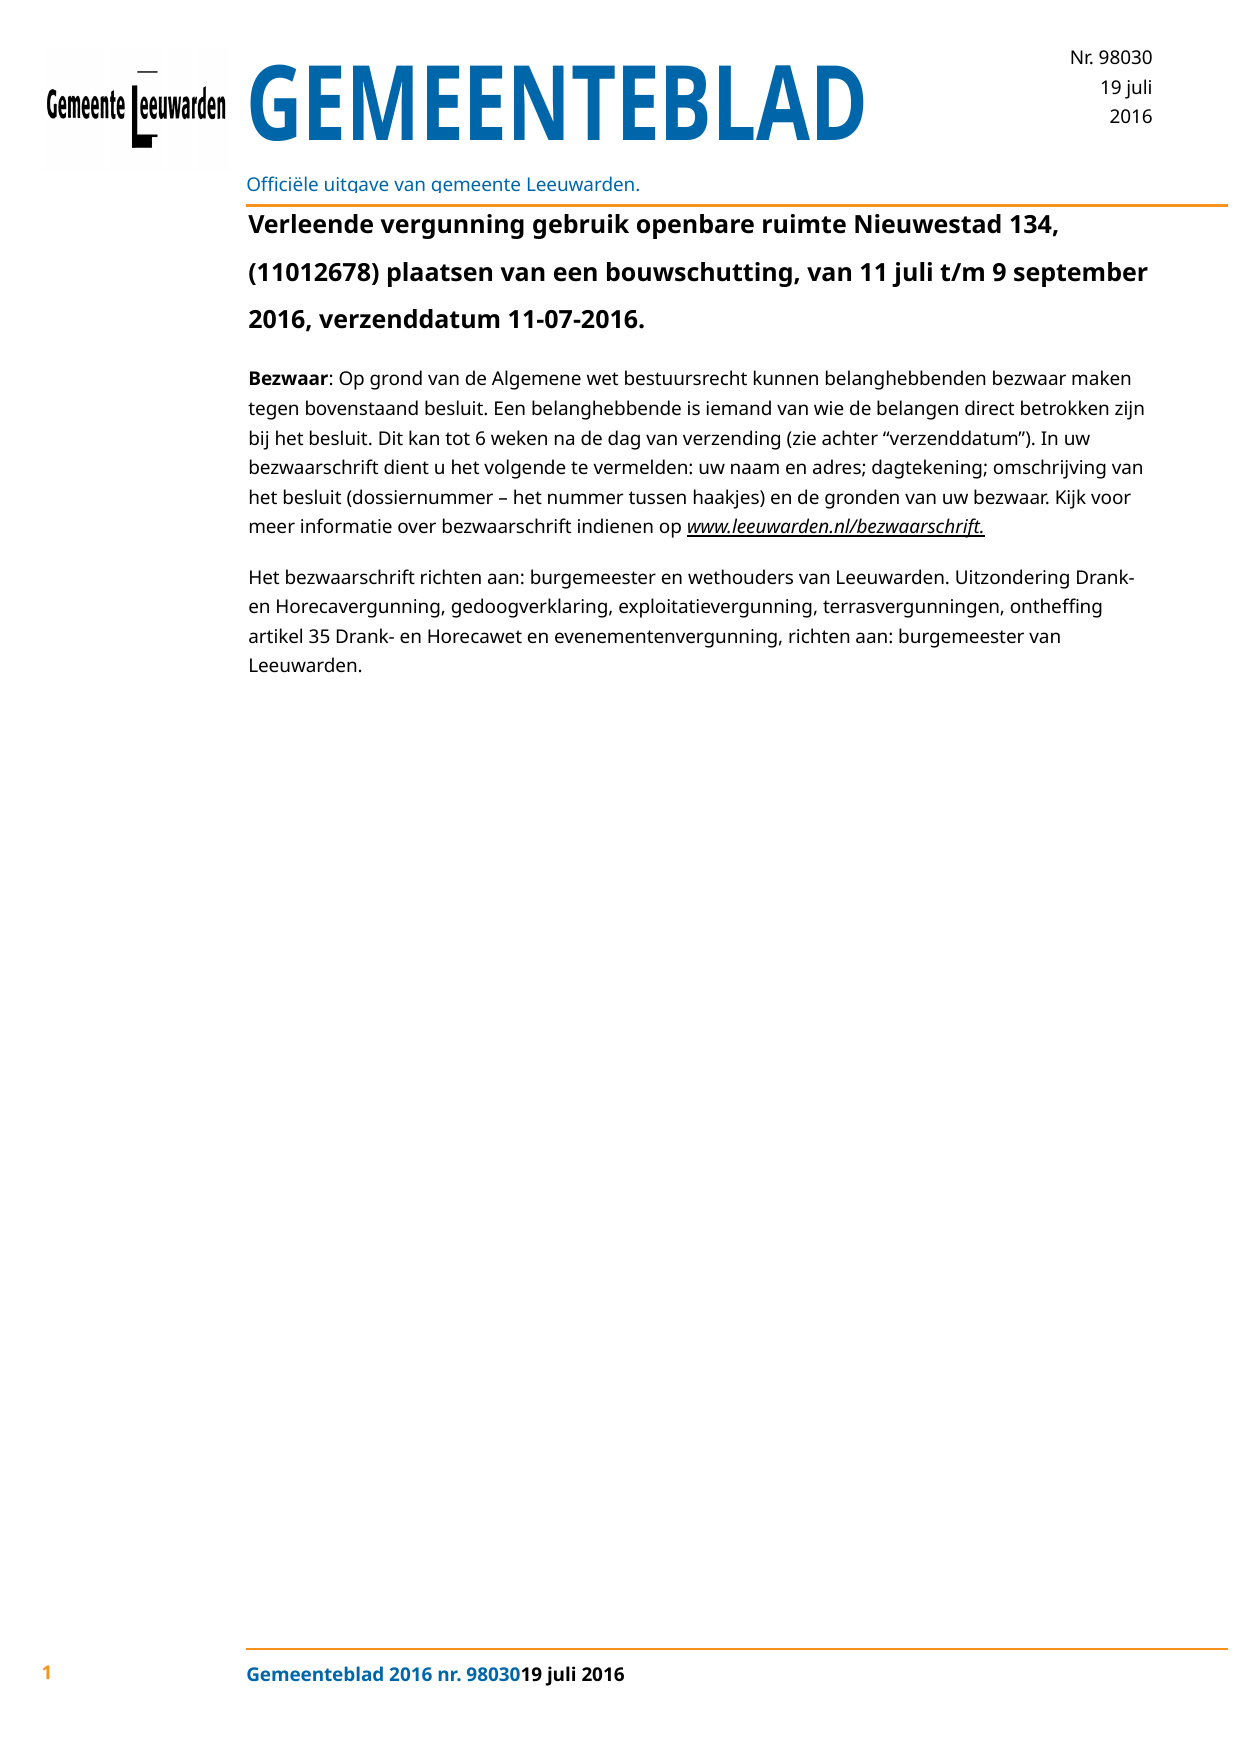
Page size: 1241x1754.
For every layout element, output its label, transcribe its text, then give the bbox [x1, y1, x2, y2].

picture [41, 47, 231, 172]
text Bezwaar: Op grond van de Algemene wet bestuursrecht kunnen belanghebbenden bezwaar maken tegen bovenstaand besluit. Een belanghebbende is iemand van wie de belangen direct betrokken zijn bij het besluit. Dit kan tot 6 weken na de dag van verzending (zie achter “verzenddatum”). In uw bezwaarschrift dient u het volgende te vermelden: uw naam en adres; dagtekening; omschrijving van het besluit (dossiernummer – het nummer tussen haakjes) en de gronden van uw bezwaar. Kijk voor meer informatie over bezwaarschrift indienen op www.leeuwarden.nl/bezwaarschrift. [248, 366, 1152, 539]
text Het bezwaarschrift richten aan: burgemeester en wethouders van Leeuwarden. Uitzondering Drank- en Horecavergunning, gedoogverklaring, exploitatievergunning, terrasvergunningen, ontheffing artikel 35 Drank- en Horecawet en evenementenvergunning, richten aan: burgemeester van Leeuwarden. [248, 564, 1152, 678]
text Verleende vergunning gebruik openbare ruimte Nieuwestad 134, (11012678) plaatsen van een bouwschutting, van 11 juli t/m 9 september 2016, verzenddatum 11-07-2016. [248, 207, 1152, 336]
